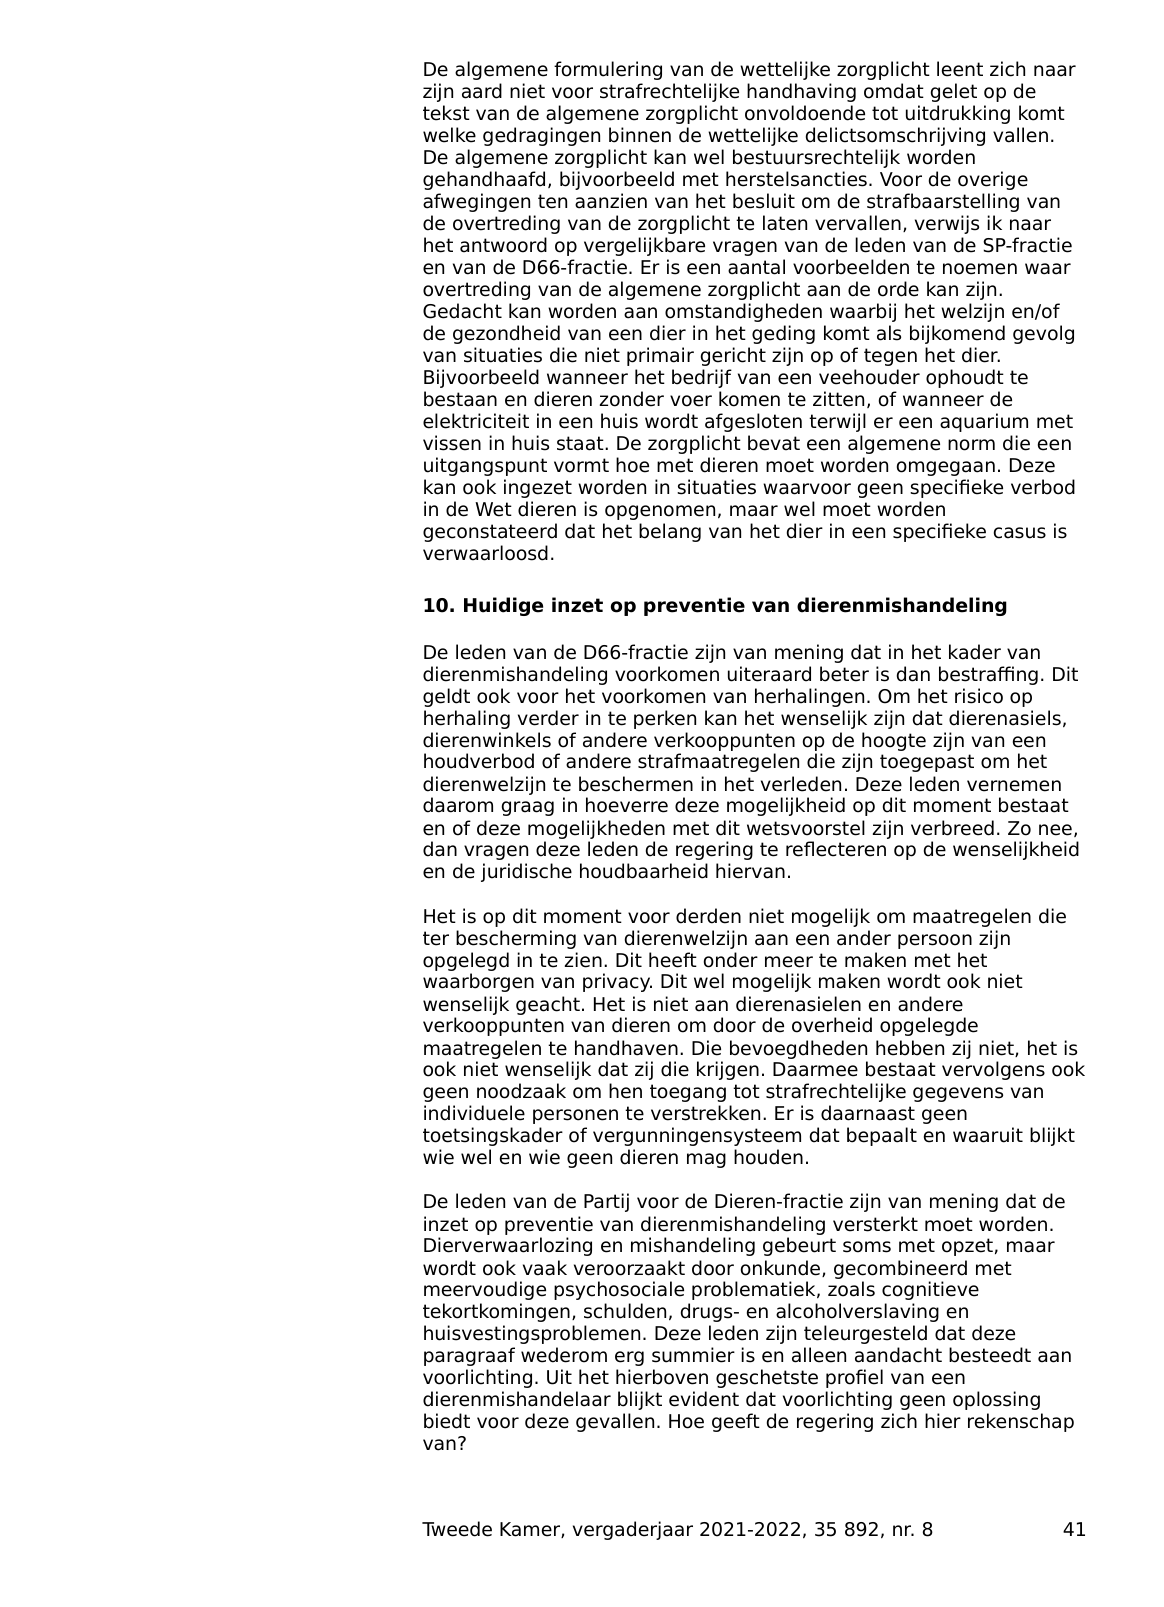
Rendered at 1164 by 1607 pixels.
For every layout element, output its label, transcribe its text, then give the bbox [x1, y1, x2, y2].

text De algemene formulering van de wettelijke zorgplicht leent zich naar zijn aard niet voor strafrechtelijke handhaving omdat gelet op de tekst van de algemene zorgplicht onvoldoende tot uitdrukking komt welke gedragingen binnen de wettelijke delictsomschrijving vallen. De algemene zorgplicht kan wel bestuursrechtelijk worden gehandhaafd, bijvoorbeeld met herstelsancties. Voor de overige afwegingen ten aanzien van het besluit om de strafbaarstelling van de overtreding van de zorgplicht te laten vervallen, verwijs ik naar het antwoord op vergelijkbare vragen van de leden van de SP-fractie en van de D66-fractie. Er is een aantal voorbeelden te noemen waar overtreding van de algemene zorgplicht aan de orde kan zijn. Gedacht kan worden aan omstandigheden waarbij het welzijn en/of de gezondheid van een dier in het geding komt als bijkomend gevolg van situaties die niet primair gericht zijn op of tegen het dier. Bijvoorbeeld wanneer het bedrijf van een veehouder ophoudt te bestaan en dieren zonder voer komen te zitten, of wanneer de elektriciteit in een huis wordt afgesloten terwijl er een aquarium met vissen in huis staat. De zorgplicht bevat een algemene norm die een uitgangspunt vormt hoe met dieren moet worden omgegaan. Deze kan ook ingezet worden in situaties waarvoor geen specifieke verbod in de Wet dieren is opgenomen, maar wel moet worden geconstateerd dat het belang van het dier in een specifieke casus is verwaarloosd. [422, 59, 1087, 564]
subtitle 10. Huidige inzet op preventie van dierenmishandeling [422, 594, 1087, 617]
text De leden van de Partij voor de Dieren-fractie zijn van mening dat de inzet op preventie van dierenmishandeling versterkt moet worden. Dierverwaarlozing en mishandeling gebeurt soms met opzet, maar wordt ook vaak veroorzaakt door onkunde, gecombineerd met meervoudige psychosociale problematiek, zoals cognitieve tekortkomingen, schulden, drugs- en alcoholverslaving en huisvestingsproblemen. Deze leden zijn teleurgesteld dat deze paragraaf wederom erg summier is en alleen aandacht besteedt aan voorlichting. Uit het hierboven geschetste profiel van een dierenmishandelaar blijkt evident dat voorlichting geen oplossing biedt voor deze gevallen. Hoe geeft de regering zich hier rekenschap van? [422, 1191, 1087, 1455]
text De leden van de D66-fractie zijn van mening dat in het kader van dierenmishandeling voorkomen uiteraard beter is dan bestraffing. Dit geldt ook voor het voorkomen van herhalingen. Om het risico op herhaling verder in te perken kan het wenselijk zijn dat dierenasiels, dierenwinkels of andere verkooppunten op de hoogte zijn van een houdverbod of andere strafmaatregelen die zijn toegepast om het dierenwelzijn te beschermen in het verleden. Deze leden vernemen daarom graag in hoeverre deze mogelijkheid op dit moment bestaat en of deze mogelijkheden met dit wetsvoorstel zijn verbreed. Zo nee, dan vragen deze leden de regering te reflecteren op de wenselijkheid en de juridische houdbaarheid hiervan. [422, 642, 1087, 883]
text Het is op dit moment voor derden niet mogelijk om maatregelen die ter bescherming van dierenwelzijn aan een ander persoon zijn opgelegd in te zien. Dit heeft onder meer te maken met het waarborgen van privacy. Dit wel mogelijk maken wordt ook niet wenselijk geacht. Het is niet aan dierenasielen en andere verkooppunten van dieren om door de overheid opgelegde maatregelen te handhaven. Die bevoegdheden hebben zij niet, het is ook niet wenselijk dat zij die krijgen. Daarmee bestaat vervolgens ook geen noodzaak om hen toegang tot strafrechtelijke gegevens van individuele personen te verstrekken. Er is daarnaast geen toetsingskader of vergunningensysteem dat bepaalt en waaruit blijkt wie wel en wie geen dieren mag houden. [422, 906, 1087, 1169]
